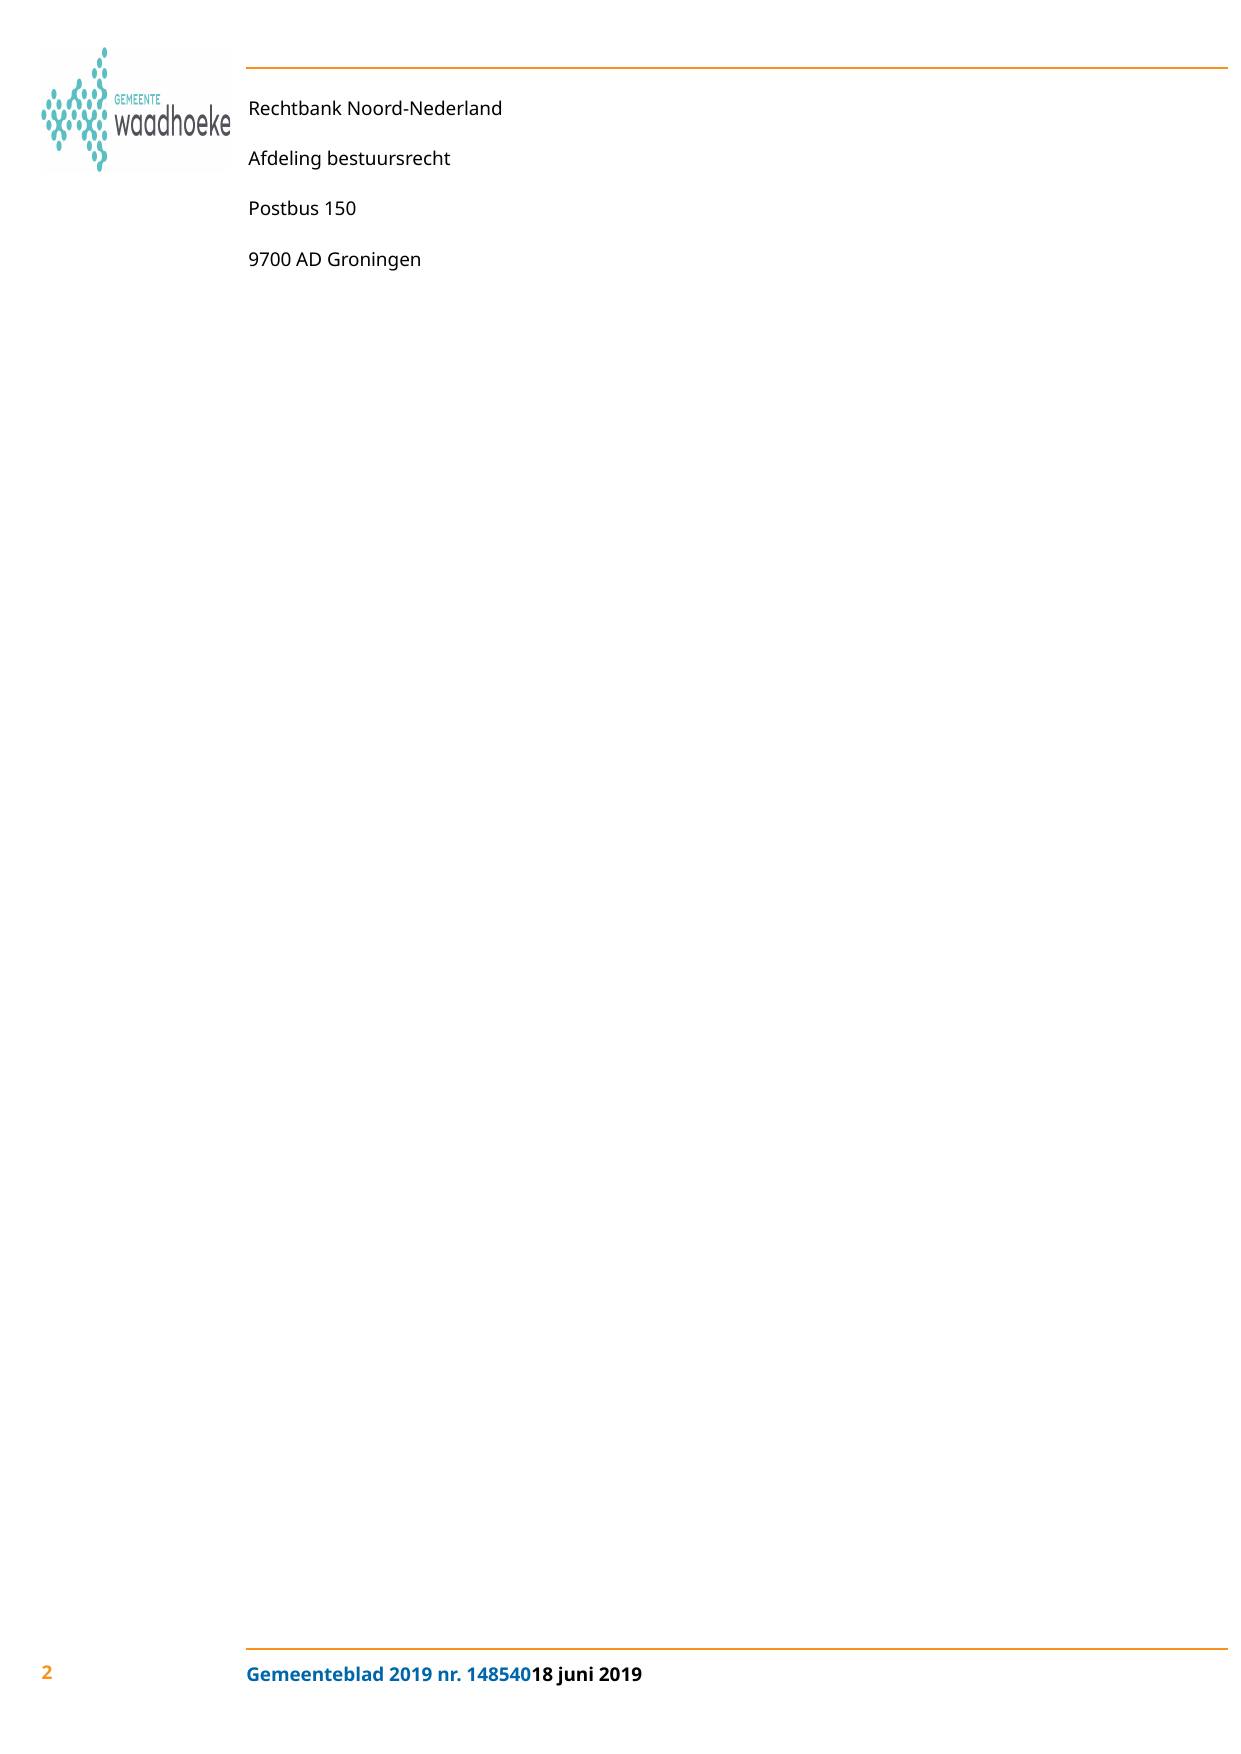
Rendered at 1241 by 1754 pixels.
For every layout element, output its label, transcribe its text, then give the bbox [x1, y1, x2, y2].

picture [41, 47, 231, 172]
text Rechtbank Noord-Nederland [248, 95, 1152, 121]
text Postbus 150 [248, 196, 1152, 221]
text Afdeling bestuursrecht [248, 145, 1152, 171]
text 9700 AD Groningen [248, 246, 1152, 272]
